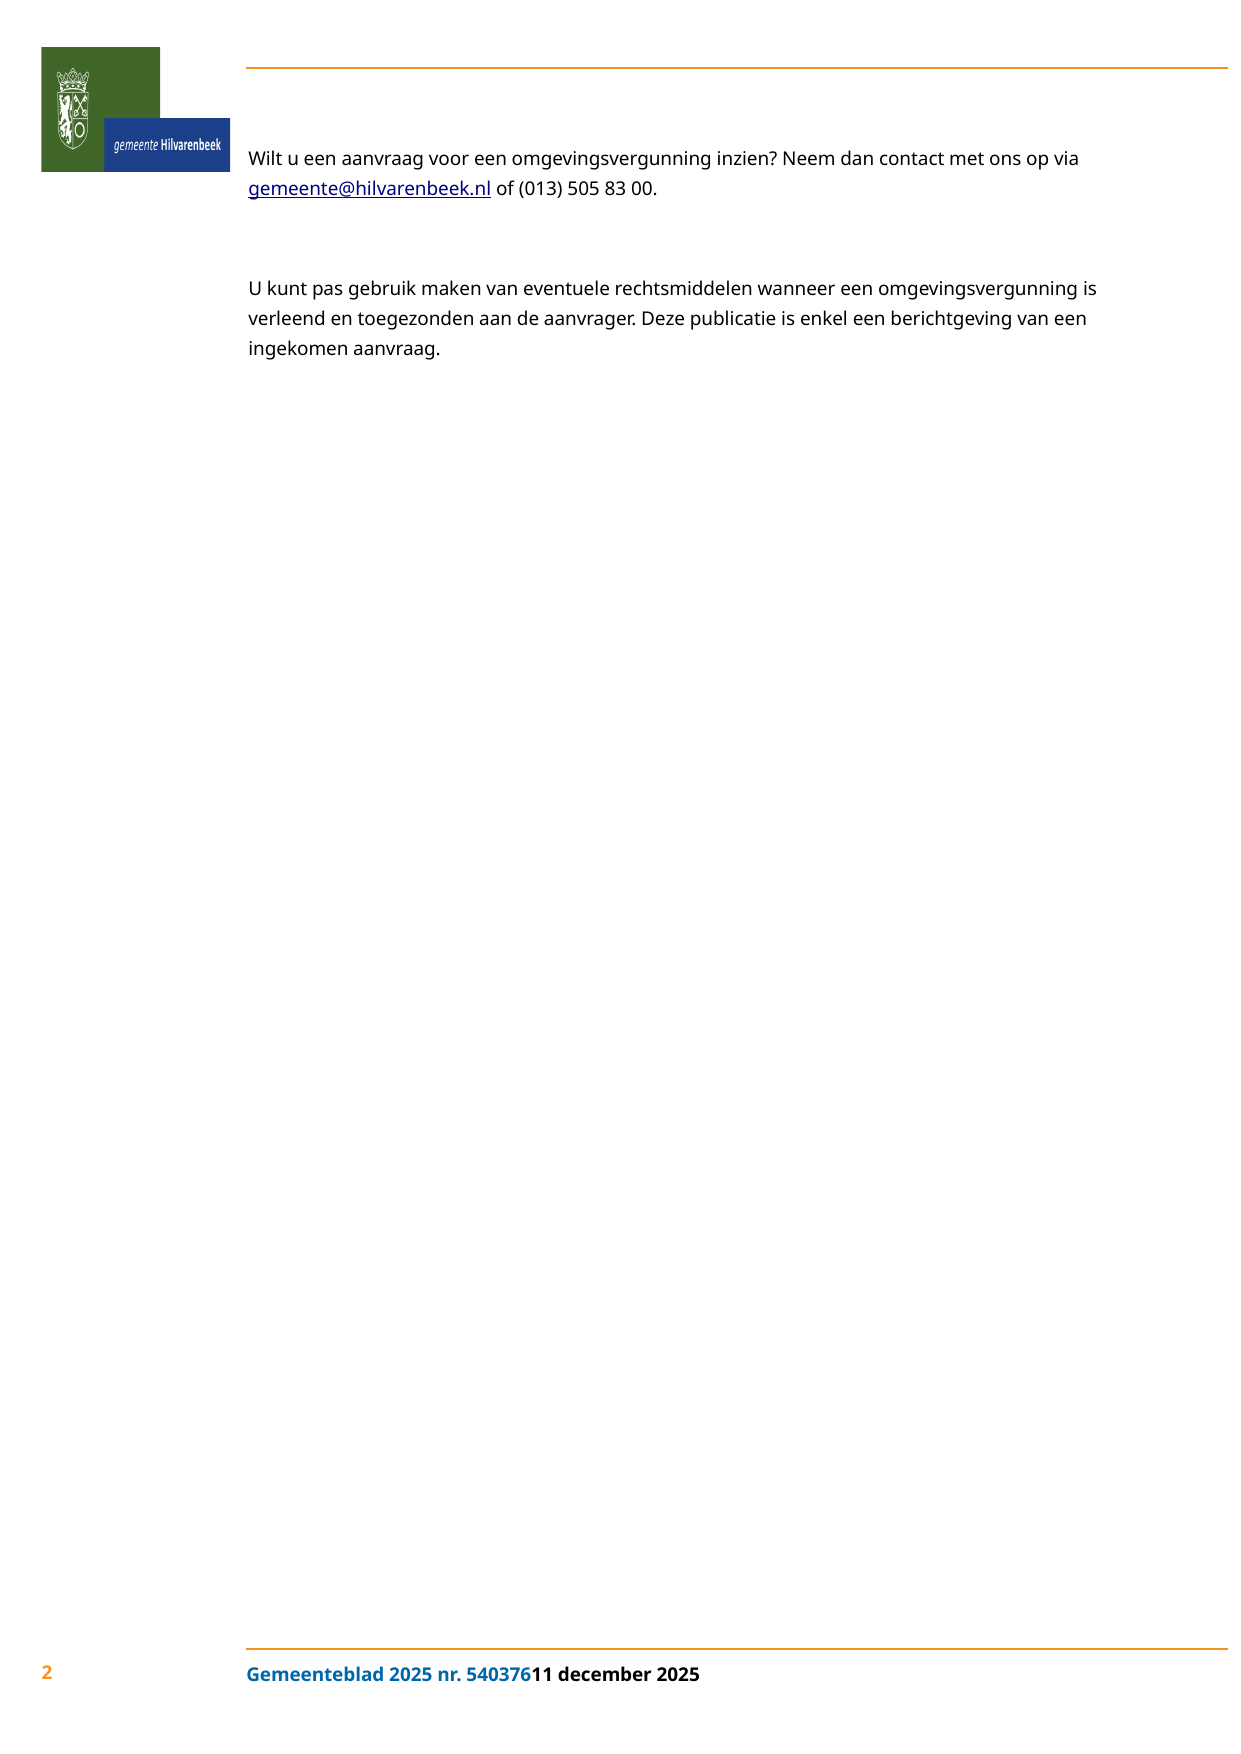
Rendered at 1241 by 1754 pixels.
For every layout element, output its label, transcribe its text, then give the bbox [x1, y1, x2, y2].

picture [41, 47, 231, 172]
text U kunt pas gebruik maken van eventuele rechtsmiddelen wanneer een omgevingsvergunning is verleend en toegezonden aan de aanvrager. Deze publicatie is enkel een berichtgeving van een ingekomen aanvraag. [248, 276, 1152, 361]
text Wilt u een aanvraag voor een omgevingsvergunning inzien? Neem dan contact met ons op via gemeente@hilvarenbeek.nl of (013) 505 83 00. [248, 145, 1152, 201]
